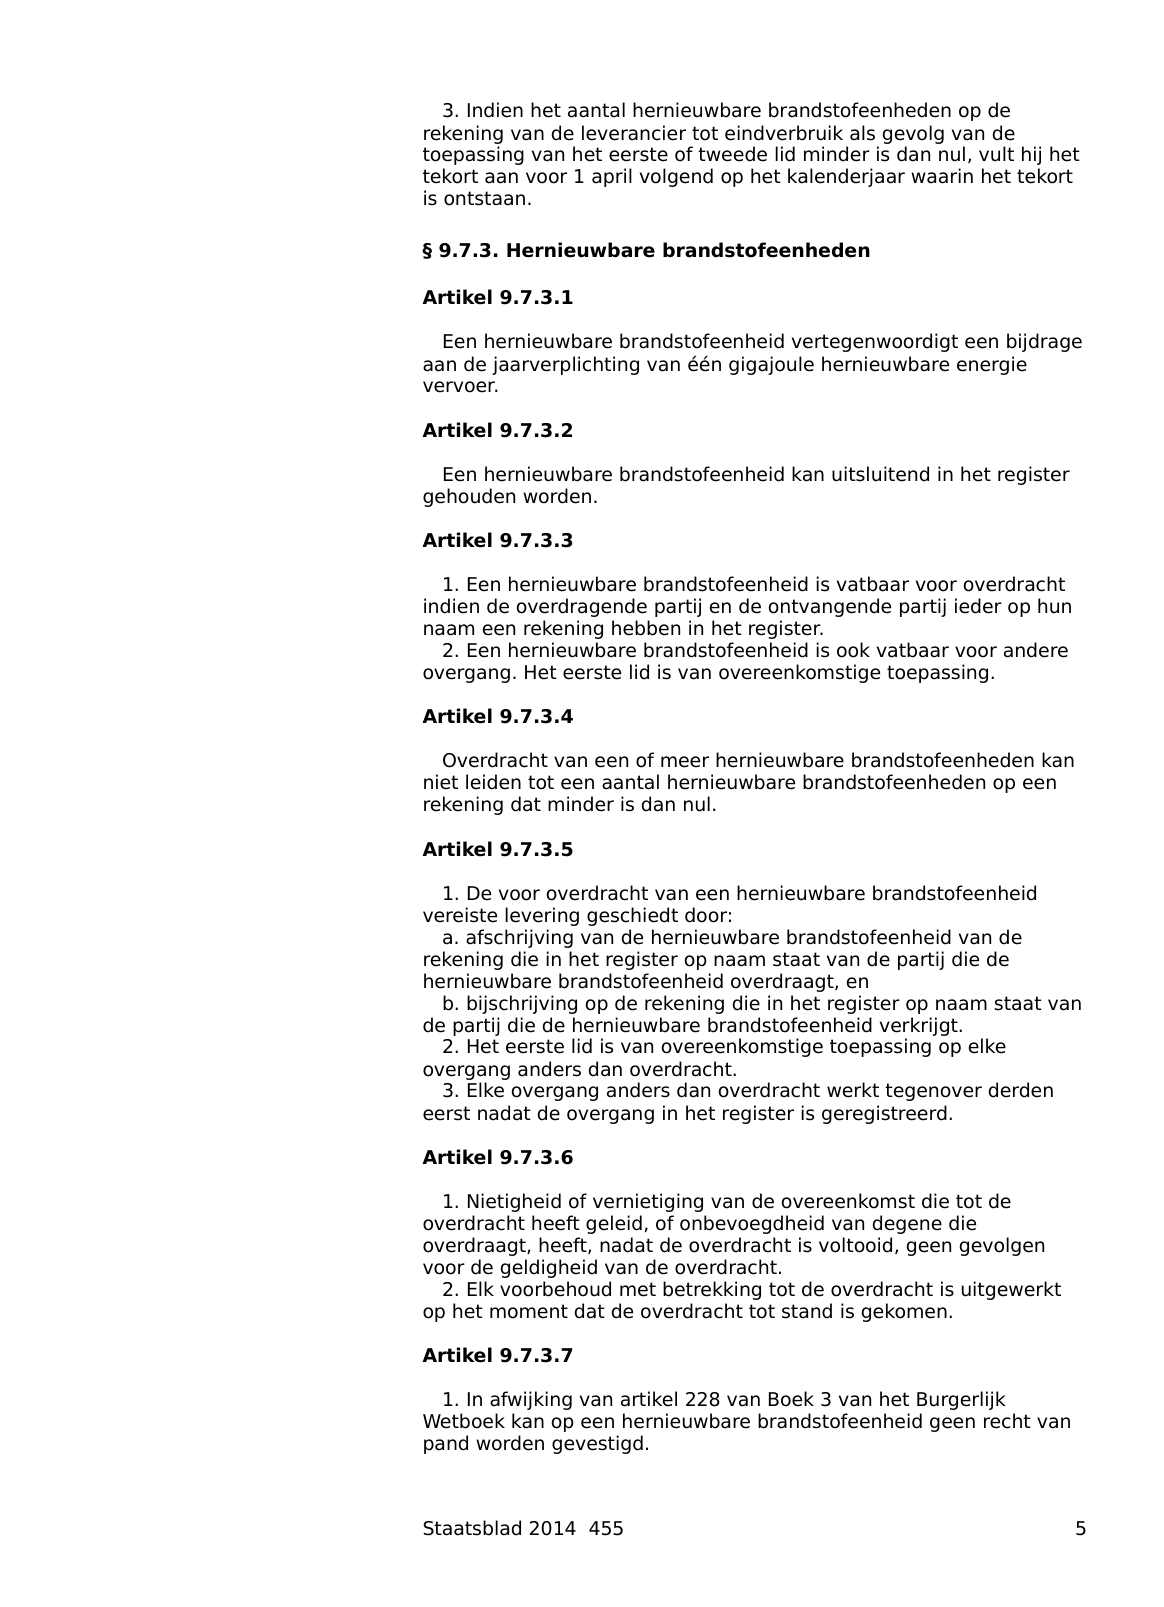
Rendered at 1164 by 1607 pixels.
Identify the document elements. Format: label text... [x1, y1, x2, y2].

text 2. Elk voorbehoud met betrekking tot de overdracht is uitgewerkt op het moment dat de overdracht tot stand is gekomen. [422, 1279, 1087, 1323]
text Overdracht van een of meer hernieuwbare brandstofeenheden kan niet leiden tot een aantal hernieuwbare brandstofeenheden op een rekening dat minder is dan nul. [422, 750, 1087, 816]
text Een hernieuwbare brandstofeenheid vertegenwoordigt een bijdrage aan de jaarverplichting van één gigajoule hernieuwbare energie vervoer. [422, 331, 1087, 397]
text 1. Een hernieuwbare brandstofeenheid is vatbaar voor overdracht indien de overdragende partij en de ontvangende partij ieder op hun naam een rekening hebben in het register. [422, 574, 1087, 640]
text 1. Nietigheid of vernietiging van de overeenkomst die tot de overdracht heeft geleid, of onbevoegdheid van degene die overdraagt, heeft, nadat de overdracht is voltooid, geen gevolgen voor de geldigheid van de overdracht. [422, 1191, 1087, 1279]
subtitle Artikel 9.7.3.3 [422, 530, 1087, 552]
text b. bijschrijving op de rekening die in het register op naam staat van de partij die de hernieuwbare brandstofeenheid verkrijgt. [422, 992, 1087, 1036]
text 3. Indien het aantal hernieuwbare brandstofeenheden op de rekening van de leverancier tot eindverbruik als gevolg van de toepassing van het eerste of tweede lid minder is dan nul, vult hij het tekort aan voor 1 april volgend op het kalenderjaar waarin het tekort is ontstaan. [422, 100, 1087, 210]
subtitle § 9.7.3. Hernieuwbare brandstofeenheden [422, 240, 1087, 262]
text 2. Een hernieuwbare brandstofeenheid is ook vatbaar voor andere overgang. Het eerste lid is van overeenkomstige toepassing. [422, 640, 1087, 684]
subtitle Artikel 9.7.3.2 [422, 419, 1087, 442]
text 1. In afwijking van artikel 228 van Boek 3 van het Burgerlijk Wetboek kan op een hernieuwbare brandstofeenheid geen recht van pand worden gevestigd. [422, 1389, 1087, 1455]
subtitle Artikel 9.7.3.1 [422, 287, 1087, 309]
text a. afschrijving van de hernieuwbare brandstofeenheid van de rekening die in het register op naam staat van de partij die de hernieuwbare brandstofeenheid overdraagt, en [422, 927, 1087, 992]
text Een hernieuwbare brandstofeenheid kan uitsluitend in het register gehouden worden. [422, 464, 1087, 508]
subtitle Artikel 9.7.3.7 [422, 1345, 1087, 1367]
subtitle Artikel 9.7.3.4 [422, 706, 1087, 728]
text 2. Het eerste lid is van overeenkomstige toepassing op elke overgang anders dan overdracht. [422, 1036, 1087, 1080]
text 1. De voor overdracht van een hernieuwbare brandstofeenheid vereiste levering geschiedt door: [422, 883, 1087, 927]
text 3. Elke overgang anders dan overdracht werkt tegenover derden eerst nadat de overgang in het register is geregistreerd. [422, 1080, 1087, 1124]
subtitle Artikel 9.7.3.5 [422, 838, 1087, 860]
subtitle Artikel 9.7.3.6 [422, 1147, 1087, 1168]
